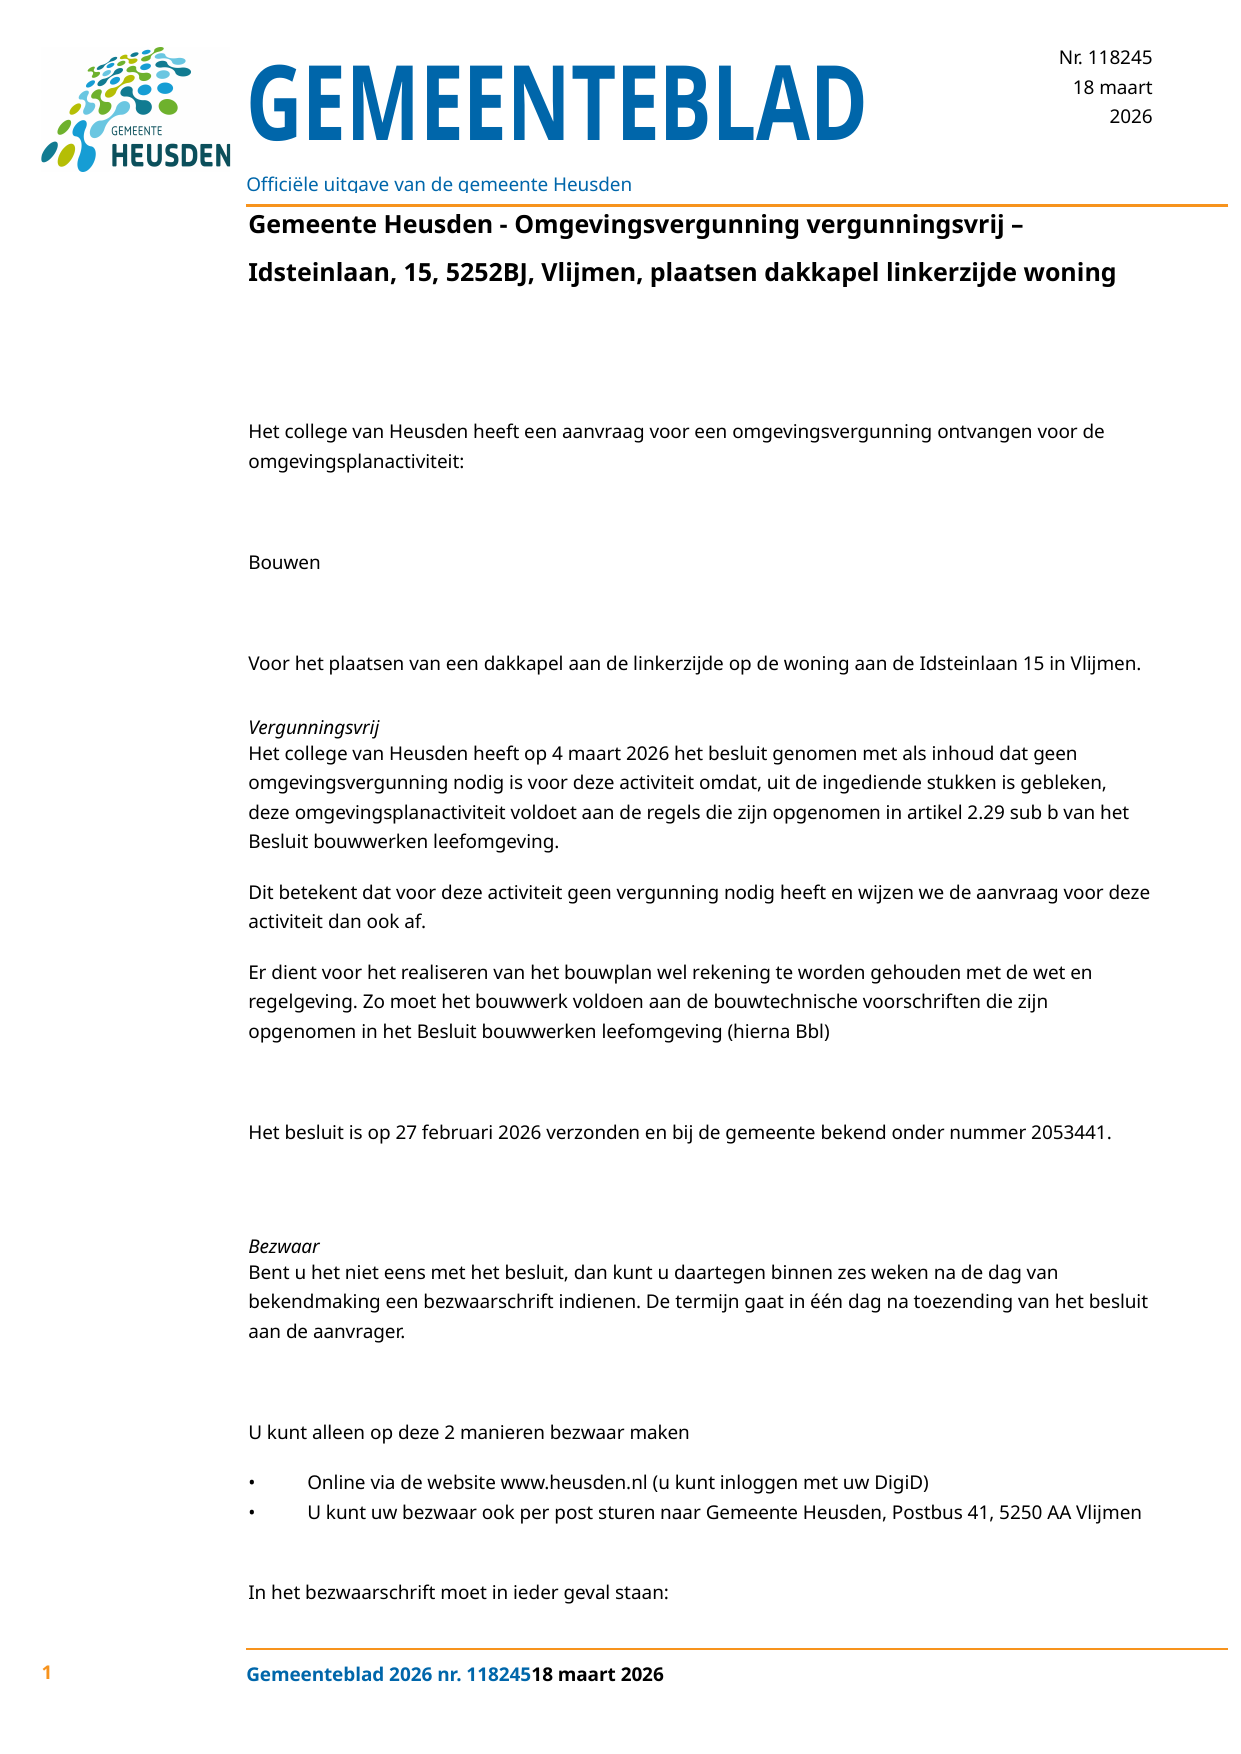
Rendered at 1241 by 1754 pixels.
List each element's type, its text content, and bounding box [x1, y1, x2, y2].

picture [41, 47, 231, 172]
text Vergunningsvrij [248, 714, 1152, 740]
text Bouwen [248, 549, 1152, 575]
text Er dient voor het realiseren van het bouwplan wel rekening te worden gehouden met de wet en regelgeving. Zo moet het bouwwerk voldoen aan de bouwtechnische voorschriften die zijn opgenomen in het Besluit bouwwerken leefomgeving (hierna Bbl) [248, 959, 1152, 1044]
text Het college van Heusden heeft op 4 maart 2026 het besluit genomen met als inhoud dat geen omgevingsvergunning nodig is voor deze activiteit omdat, uit de ingediende stukken is gebleken, deze omgevingsplanactiviteit voldoet aan de regels die zijn opgenomen in artikel 2.29 sub b van het Besluit bouwwerken leefomgeving. [248, 740, 1152, 854]
text Het besluit is op 27 februari 2026 verzonden en bij de gemeente bekend onder nummer 2053441. [248, 1119, 1152, 1144]
text Bent u het niet eens met het besluit, dan kunt u daartegen binnen zes weken na de dag van bekendmaking een bezwaarschrift indienen. De termijn gaat in één dag na toezending van het besluit aan de aanvrager. [248, 1259, 1152, 1344]
text U kunt alleen op deze 2 manieren bezwaar maken [248, 1419, 1152, 1445]
text In het bezwaarschrift moet in ieder geval staan: [248, 1579, 1152, 1605]
text Gemeente Heusden - Omgevingsvergunning vergunningsvrij – Idsteinlaan, 15, 5252BJ, Vlijmen, plaatsen dakkapel linkerzijde woning [248, 207, 1152, 288]
list Online via de website www.heusden.nl (u kunt inloggen met uw DigiD) [248, 1469, 1152, 1495]
list U kunt uw bezwaar ook per post sturen naar Gemeente Heusden, Postbus 41, 5250 AA Vlijmen [248, 1499, 1152, 1525]
text Voor het plaatsen van een dakkapel aan de linkerzijde op de woning aan de Idsteinlaan 15 in Vlijmen. [248, 650, 1152, 676]
text Bezwaar [248, 1233, 1152, 1259]
text Het college van Heusden heeft een aanvraag voor een omgevingsvergunning ontvangen voor de omgevingsplanactiviteit: [248, 419, 1152, 474]
text Dit betekent dat voor deze activiteit geen vergunning nodig heeft en wijzen we de aanvraag voor deze activiteit dan ook af. [248, 879, 1152, 934]
